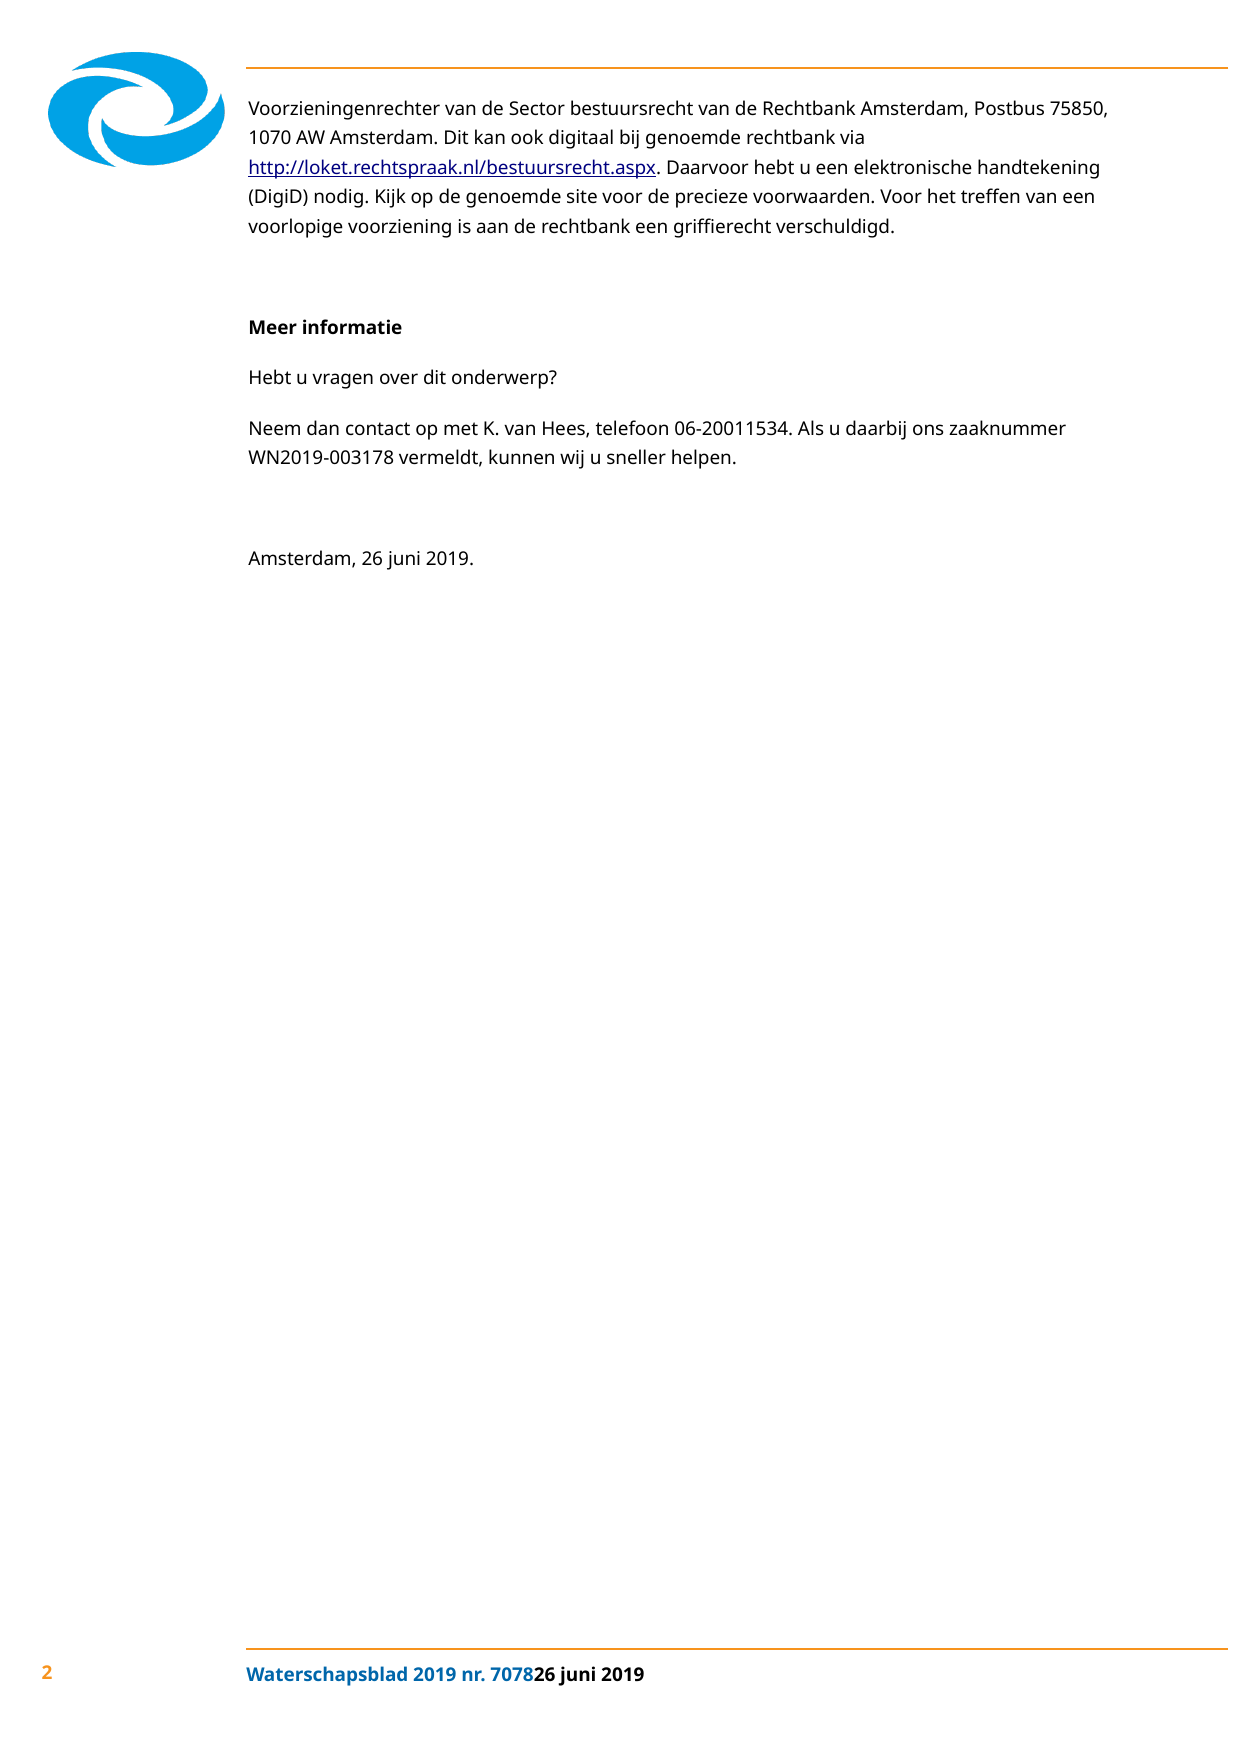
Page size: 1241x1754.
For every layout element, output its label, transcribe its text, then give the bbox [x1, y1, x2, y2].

text Hebt u vragen over dit onderwerp? [248, 364, 1152, 390]
text Amsterdam, 26 juni 2019. [248, 545, 1152, 571]
text Neem dan contact op met K. van Hees, telefoon 06-20011534. Als u daarbij ons zaaknummer WN2019-003178 vermeldt, kunnen wij u sneller helpen. [248, 415, 1152, 470]
picture [41, 47, 231, 172]
text Voorzieningenrechter van de Sector bestuursrecht van de Rechtbank Amsterdam, Postbus 75850, 1070 AW Amsterdam. Dit kan ook digitaal bij genoemde rechtbank via http://loket.rechtspraak.nl/bestuursrecht.aspx. Daarvoor hebt u een elektronische handtekening (DigiD) nodig. Kijk op de genoemde site voor de precieze voorwaarden. Voor het treffen van een voorlopige voorziening is aan de rechtbank een griffierecht verschuldigd. [248, 95, 1152, 239]
text Meer informatie [248, 314, 1152, 340]
